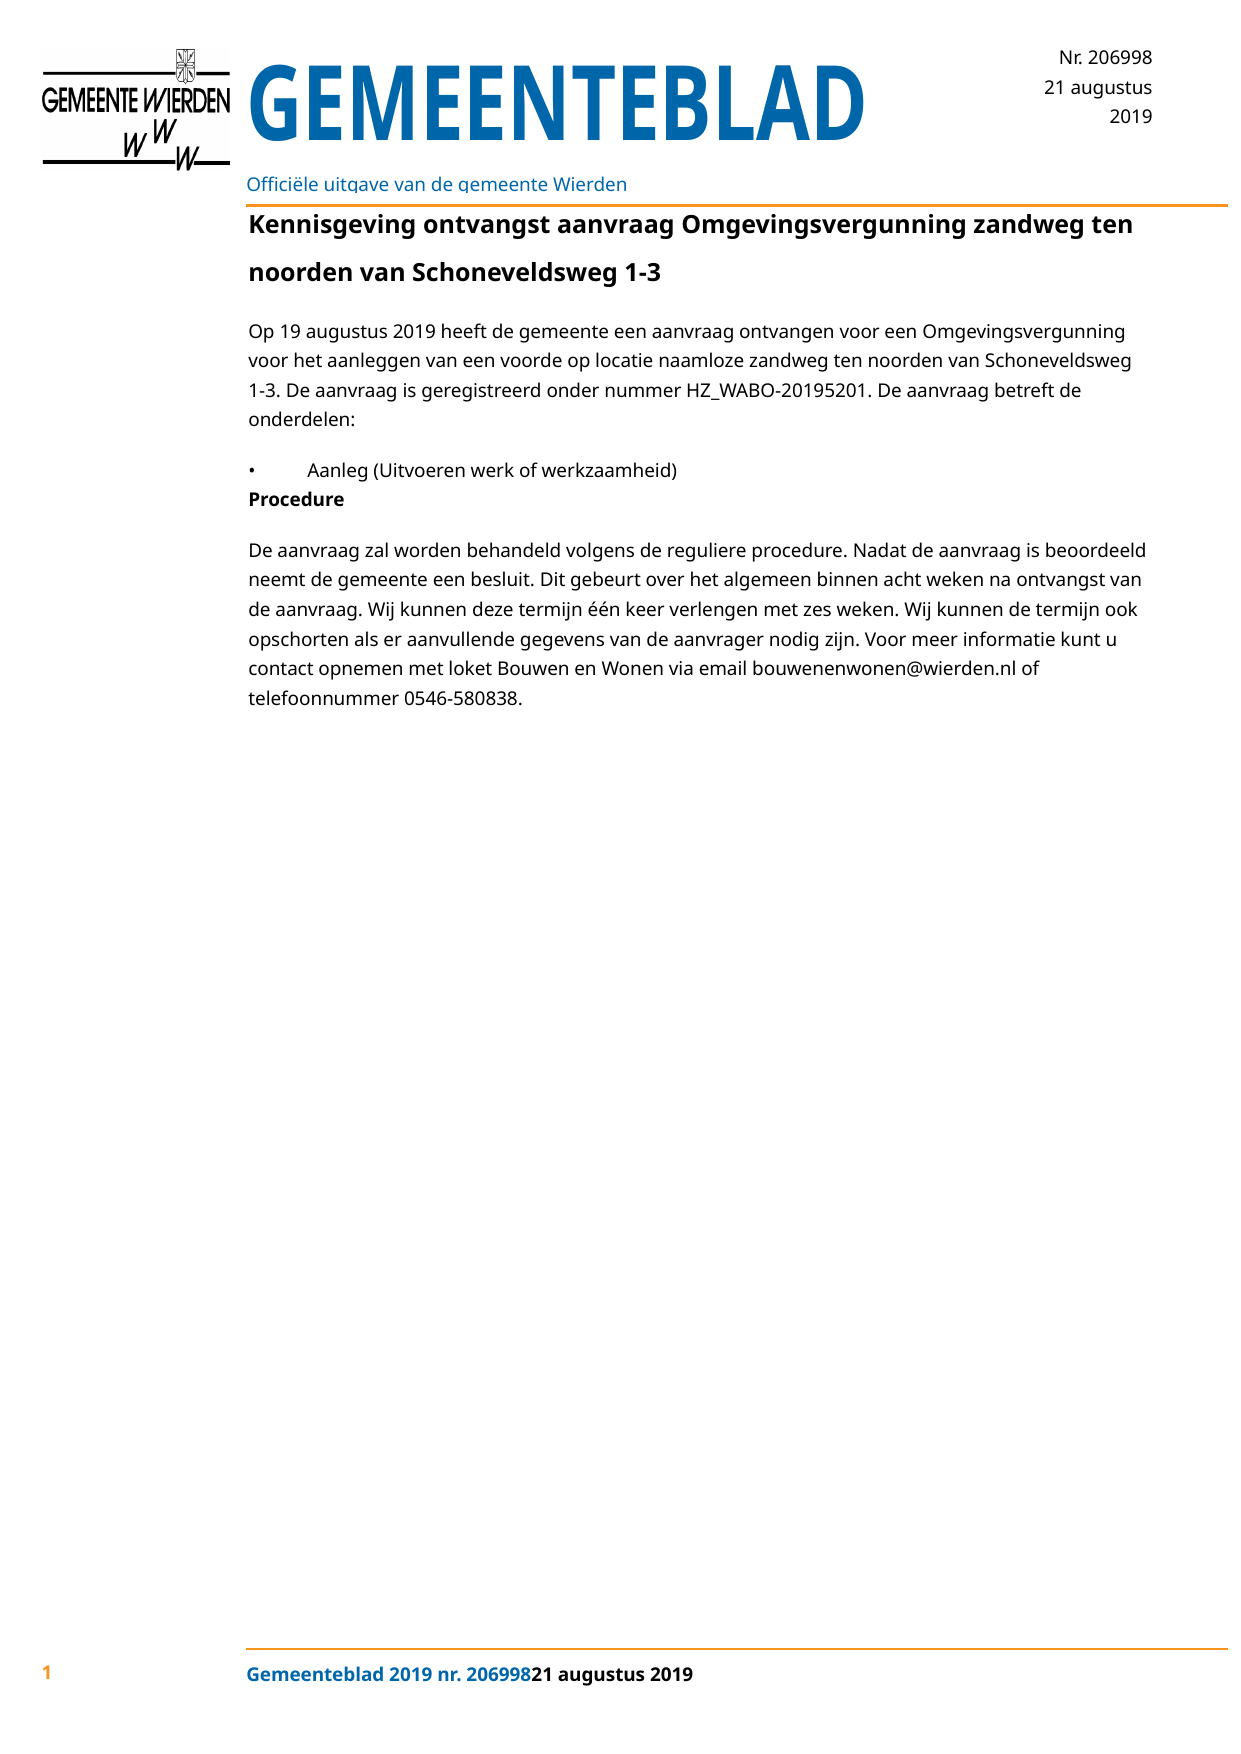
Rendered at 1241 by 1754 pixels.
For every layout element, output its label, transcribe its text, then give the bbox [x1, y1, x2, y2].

text Procedure [248, 487, 1152, 512]
text Op 19 augustus 2019 heeft de gemeente een aanvraag ontvangen voor een Omgevingsvergunning voor het aanleggen van een voorde op locatie naamloze zandweg ten noorden van Schoneveldsweg 1-3. De aanvraag is geregistreerd onder nummer HZ_WABO-20195201. De aanvraag betreft de onderdelen: [248, 318, 1152, 432]
text Kennisgeving ontvangst aanvraag Omgevingsvergunning zandweg ten noorden van Schoneveldsweg 1-3 [248, 207, 1152, 288]
list Aanleg (Uitvoeren werk of werkzaamheid) [248, 457, 1152, 483]
text De aanvraag zal worden behandeld volgens de reguliere procedure. Nadat de aanvraag is beoordeeld neemt de gemeente een besluit. Dit gebeurt over het algemeen binnen acht weken na ontvangst van de aanvraag. Wij kunnen deze termijn één keer verlengen met zes weken. Wij kunnen de termijn ook opschorten als er aanvullende gegevens van de aanvrager nodig zijn. Voor meer informatie kunt u contact opnemen met loket Bouwen en Wonen via email bouwenenwonen@wierden.nl of telefoonnummer 0546-580838. [248, 537, 1152, 711]
picture [41, 47, 231, 172]
